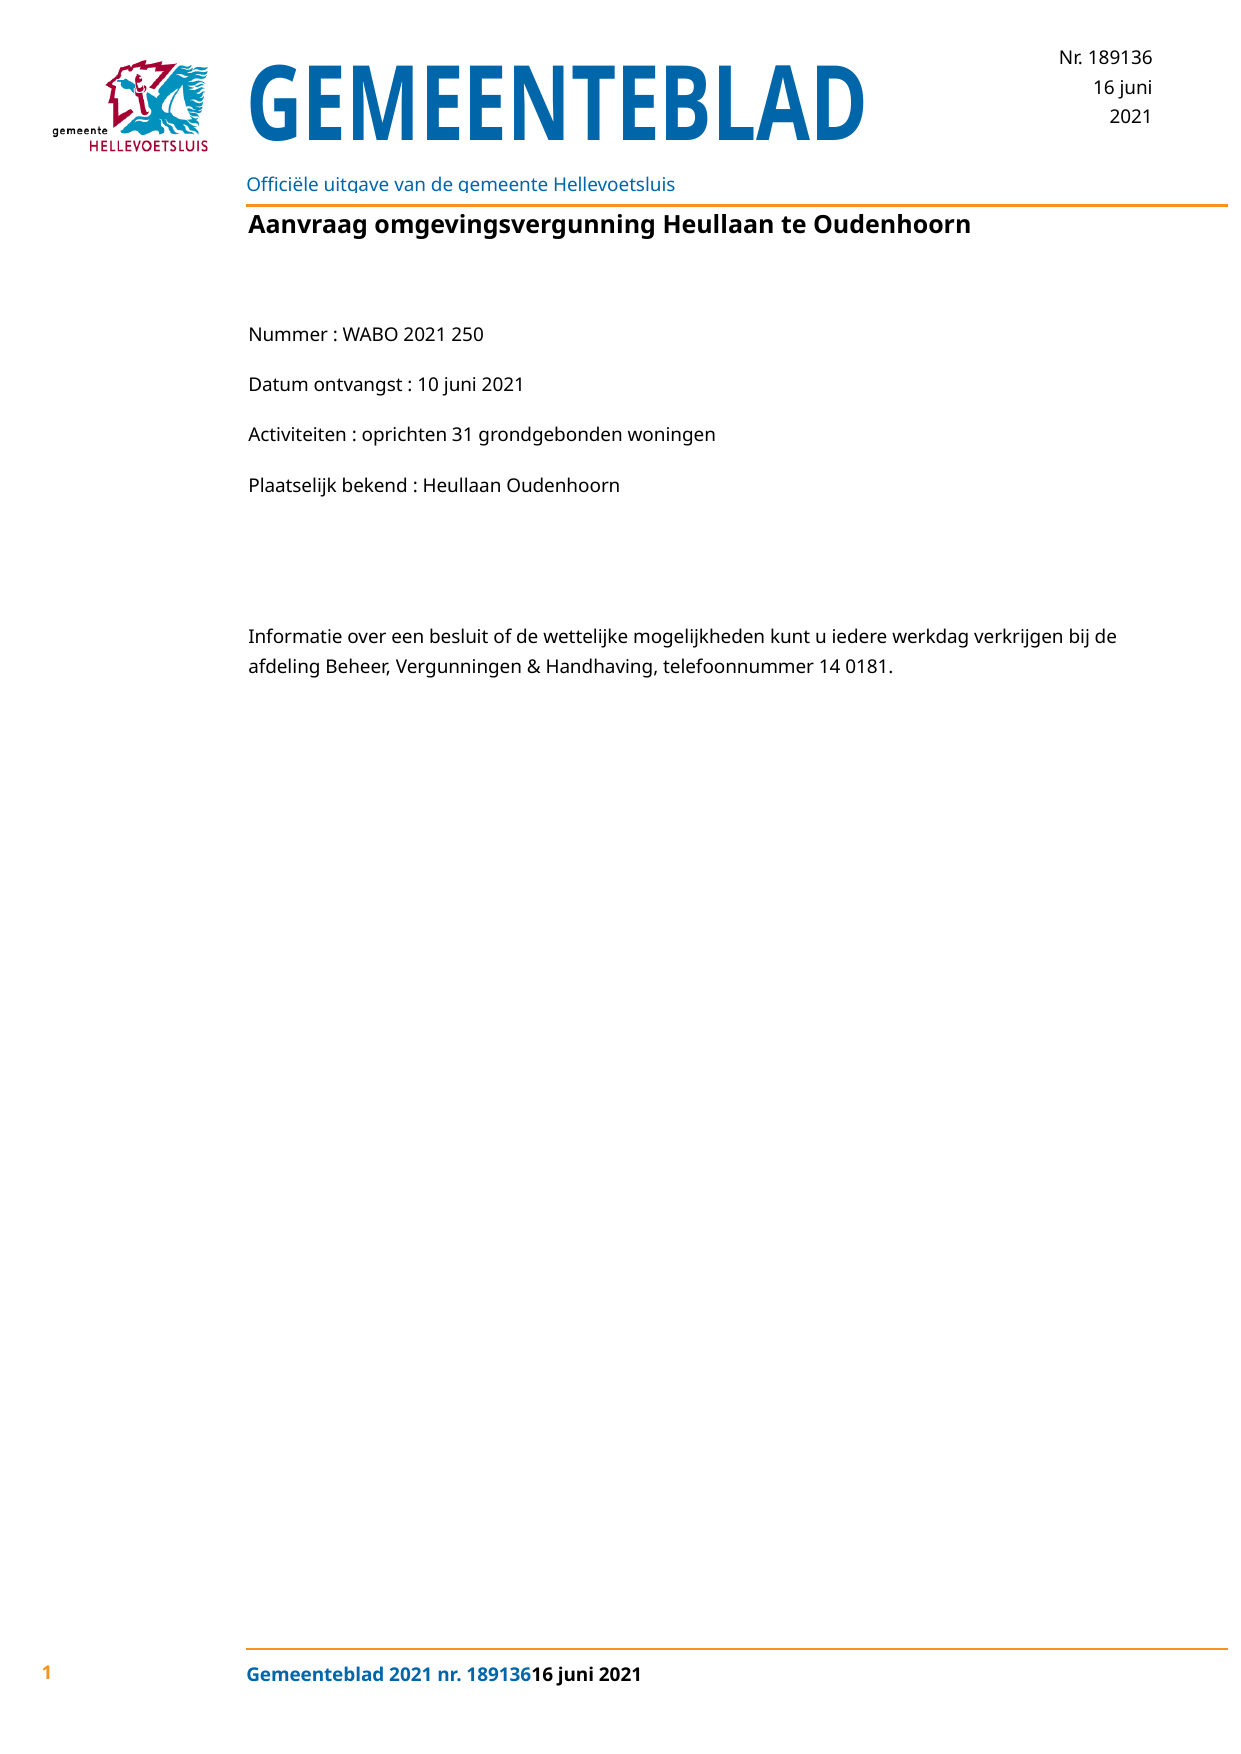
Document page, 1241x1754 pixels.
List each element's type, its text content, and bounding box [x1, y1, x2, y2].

text Activiteiten : oprichten 31 grondgebonden woningen [248, 422, 1152, 447]
picture [41, 47, 231, 172]
text Informatie over een besluit of de wettelijke mogelijkheden kunt u iedere werkdag verkrijgen bij de afdeling Beheer, Vergunningen & Handhaving, telefoonnummer 14 0181. [248, 623, 1152, 678]
text Nummer : WABO 2021 250 [248, 321, 1152, 346]
text Plaatselijk bekend : Heullaan Oudenhoorn [248, 472, 1152, 498]
text Aanvraag omgevingsvergunning Heullaan te Oudenhoorn [248, 207, 1152, 241]
text Datum ontvangst : 10 juni 2021 [248, 371, 1152, 397]
